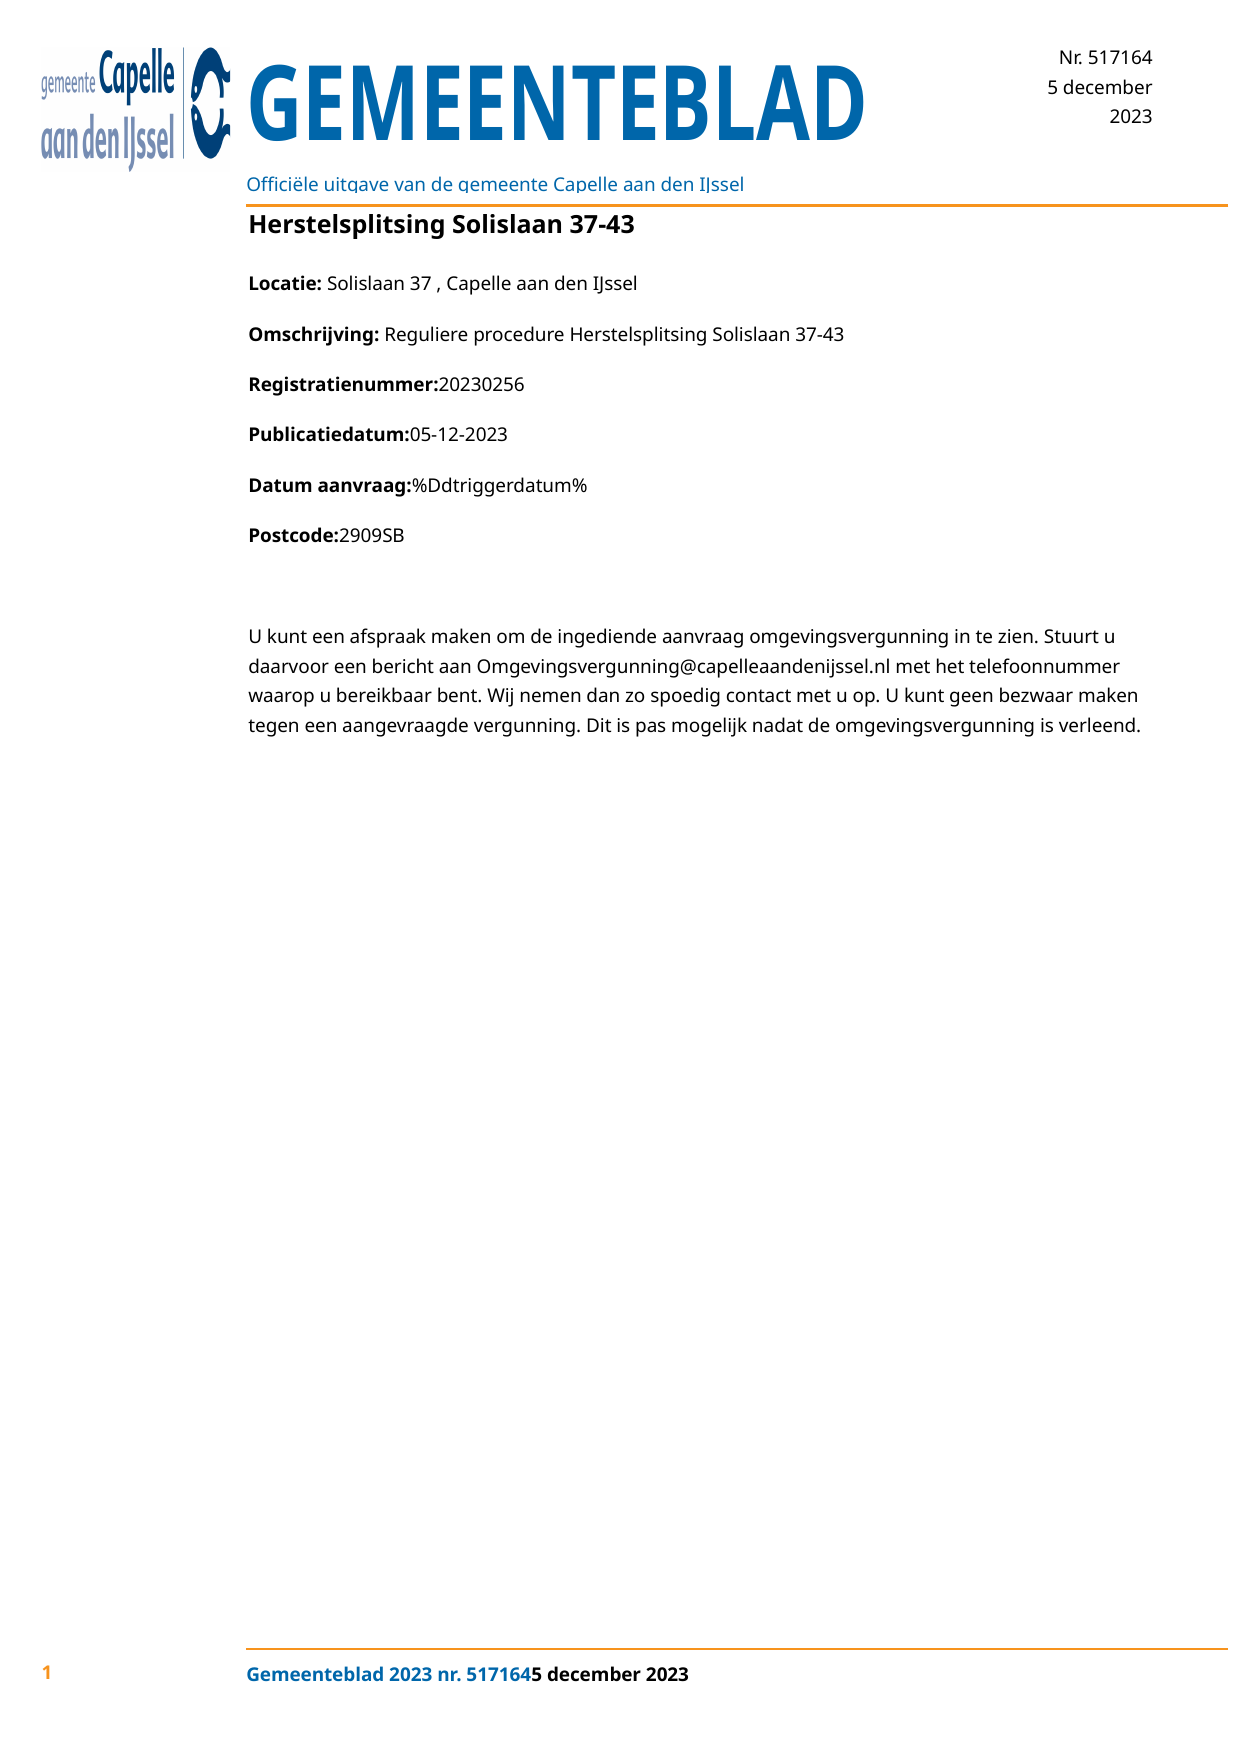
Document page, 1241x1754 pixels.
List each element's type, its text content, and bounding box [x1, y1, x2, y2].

text Postcode:2909SB [248, 522, 1152, 548]
text U kunt een afspraak maken om de ingediende aanvraag omgevingsvergunning in te zien. Stuurt u daarvoor een bericht aan Omgevingsvergunning@capelleaandenijssel.nl met het telefoonnummer waarop u bereikbaar bent. Wij nemen dan zo spoedig contact met u op. U kunt geen bezwaar maken tegen een aangevraagde vergunning. Dit is pas mogelijk nadat de omgevingsvergunning is verleend. [248, 623, 1152, 738]
text Datum aanvraag:%Ddtriggerdatum% [248, 472, 1152, 498]
text Herstelsplitsing Solislaan 37-43 [248, 207, 1152, 241]
text Locatie: Solislaan 37 , Capelle aan den IJssel [248, 270, 1152, 296]
text Publicatiedatum:05-12-2023 [248, 422, 1152, 447]
picture [41, 47, 231, 172]
text Registratienummer:20230256 [248, 371, 1152, 397]
text Omschrijving: Reguliere procedure Herstelsplitsing Solislaan 37-43 [248, 321, 1152, 346]
